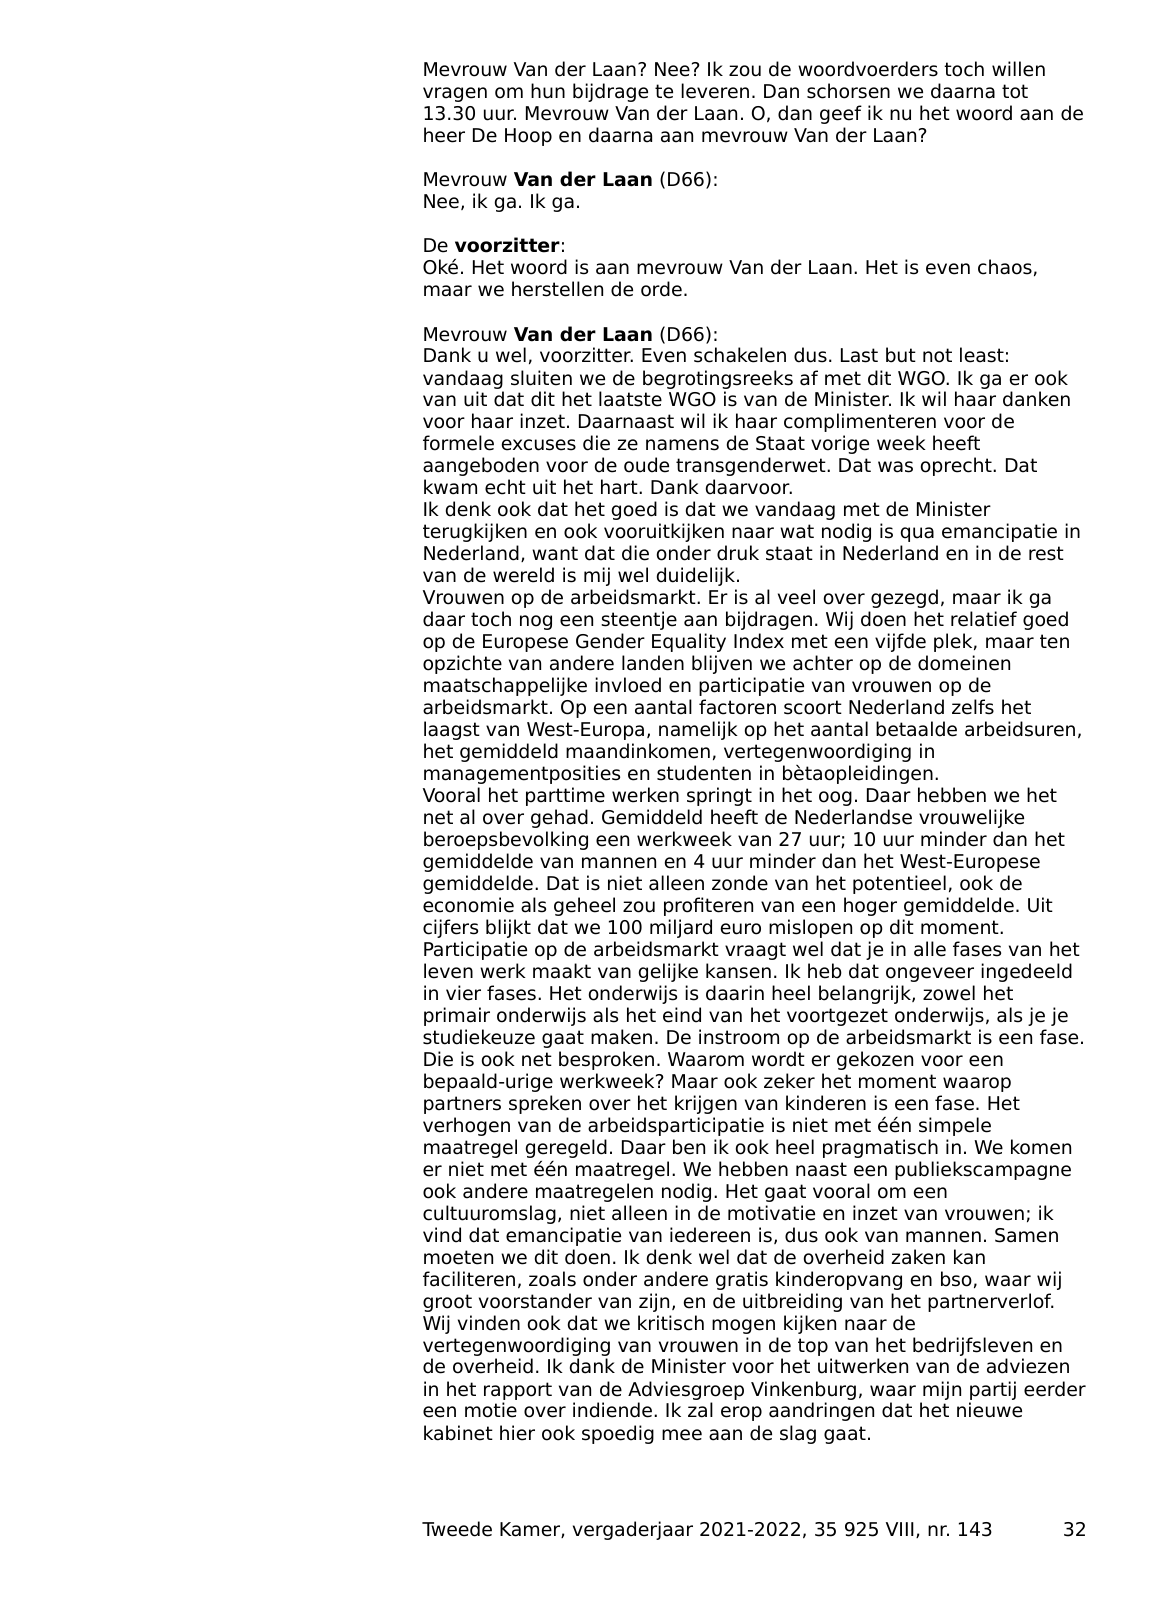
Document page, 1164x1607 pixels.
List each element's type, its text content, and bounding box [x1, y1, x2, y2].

text Mevrouw Van der Laan (D66): [422, 169, 1087, 191]
text Oké. Het woord is aan mevrouw Van der Laan. Het is even chaos, maar we herstellen de orde. [422, 257, 1087, 301]
text Wij vinden ook dat we kritisch mogen kijken naar de vertegenwoordiging van vrouwen in de top van het bedrijfsleven en de overheid. Ik dank de Minister voor het uitwerken van de adviezen in het rapport van de Adviesgroep Vinkenburg, waar mijn partij eerder een motie over indiende. Ik zal erop aandringen dat het nieuwe kabinet hier ook spoedig mee aan de slag gaat. [422, 1312, 1087, 1444]
text Dank u wel, voorzitter. Even schakelen dus. Last but not least: vandaag sluiten we de begrotingsreeks af met dit WGO. Ik ga er ook van uit dat dit het laatste WGO is van de Minister. Ik wil haar danken voor haar inzet. Daarnaast wil ik haar complimenteren voor de formele excuses die ze namens de Staat vorige week heeft aangeboden voor de oude transgenderwet. Dat was oprecht. Dat kwam echt uit het hart. Dank daarvoor. [422, 345, 1087, 499]
text Mevrouw Van der Laan (D66): [422, 323, 1087, 345]
text Ik denk ook dat het goed is dat we vandaag met de Minister terugkijken en ook vooruitkijken naar wat nodig is qua emancipatie in Nederland, want dat die onder druk staat in Nederland en in de rest van de wereld is mij wel duidelijk. [422, 499, 1087, 587]
text Vooral het parttime werken springt in het oog. Daar hebben we het net al over gehad. Gemiddeld heeft de Nederlandse vrouwelijke beroepsbevolking een werkweek van 27 uur; 10 uur minder dan het gemiddelde van mannen en 4 uur minder dan het West-Europese gemiddelde. Dat is niet alleen zonde van het potentieel, ook de economie als geheel zou profiteren van een hoger gemiddelde. Uit cijfers blijkt dat we 100 miljard euro mislopen op dit moment. [422, 785, 1087, 939]
text Participatie op de arbeidsmarkt vraagt wel dat je in alle fases van het leven werk maakt van gelijke kansen. Ik heb dat ongeveer ingedeeld in vier fases. Het onderwijs is daarin heel belangrijk, zowel het primair onderwijs als het eind van het voortgezet onderwijs, als je je studiekeuze gaat maken. De instroom op de arbeidsmarkt is een fase. Die is ook net besproken. Waarom wordt er gekozen voor een bepaald-urige werkweek? Maar ook zeker het moment waarop partners spreken over het krijgen van kinderen is een fase. Het verhogen van de arbeidsparticipatie is niet met één simpele maatregel geregeld. Daar ben ik ook heel pragmatisch in. We komen er niet met één maatregel. We hebben naast een publiekscampagne ook andere maatregelen nodig. Het gaat vooral om een cultuuromslag, niet alleen in de motivatie en inzet van vrouwen; ik vind dat emancipatie van iedereen is, dus ook van mannen. Samen moeten we dit doen. Ik denk wel dat de overheid zaken kan faciliteren, zoals onder andere gratis kinderopvang en bso, waar wij groot voorstander van zijn, en de uitbreiding van het partnerverlof. [422, 939, 1087, 1312]
text Mevrouw Van der Laan? Nee? Ik zou de woordvoerders toch willen vragen om hun bijdrage te leveren. Dan schorsen we daarna tot 13.30 uur. Mevrouw Van der Laan. O, dan geef ik nu het woord aan de heer De Hoop en daarna aan mevrouw Van der Laan? [422, 59, 1087, 147]
text Nee, ik ga. Ik ga. [422, 191, 1087, 213]
text De voorzitter: [422, 235, 1087, 257]
text Vrouwen op de arbeidsmarkt. Er is al veel over gezegd, maar ik ga daar toch nog een steentje aan bijdragen. Wij doen het relatief goed op de Europese Gender Equality Index met een vijfde plek, maar ten opzichte van andere landen blijven we achter op de domeinen maatschappelijke invloed en participatie van vrouwen op de arbeidsmarkt. Op een aantal factoren scoort Nederland zelfs het laagst van West-Europa, namelijk op het aantal betaalde arbeidsuren, het gemiddeld maandinkomen, vertegenwoordiging in managementposities en studenten in bètaopleidingen. [422, 587, 1087, 785]
